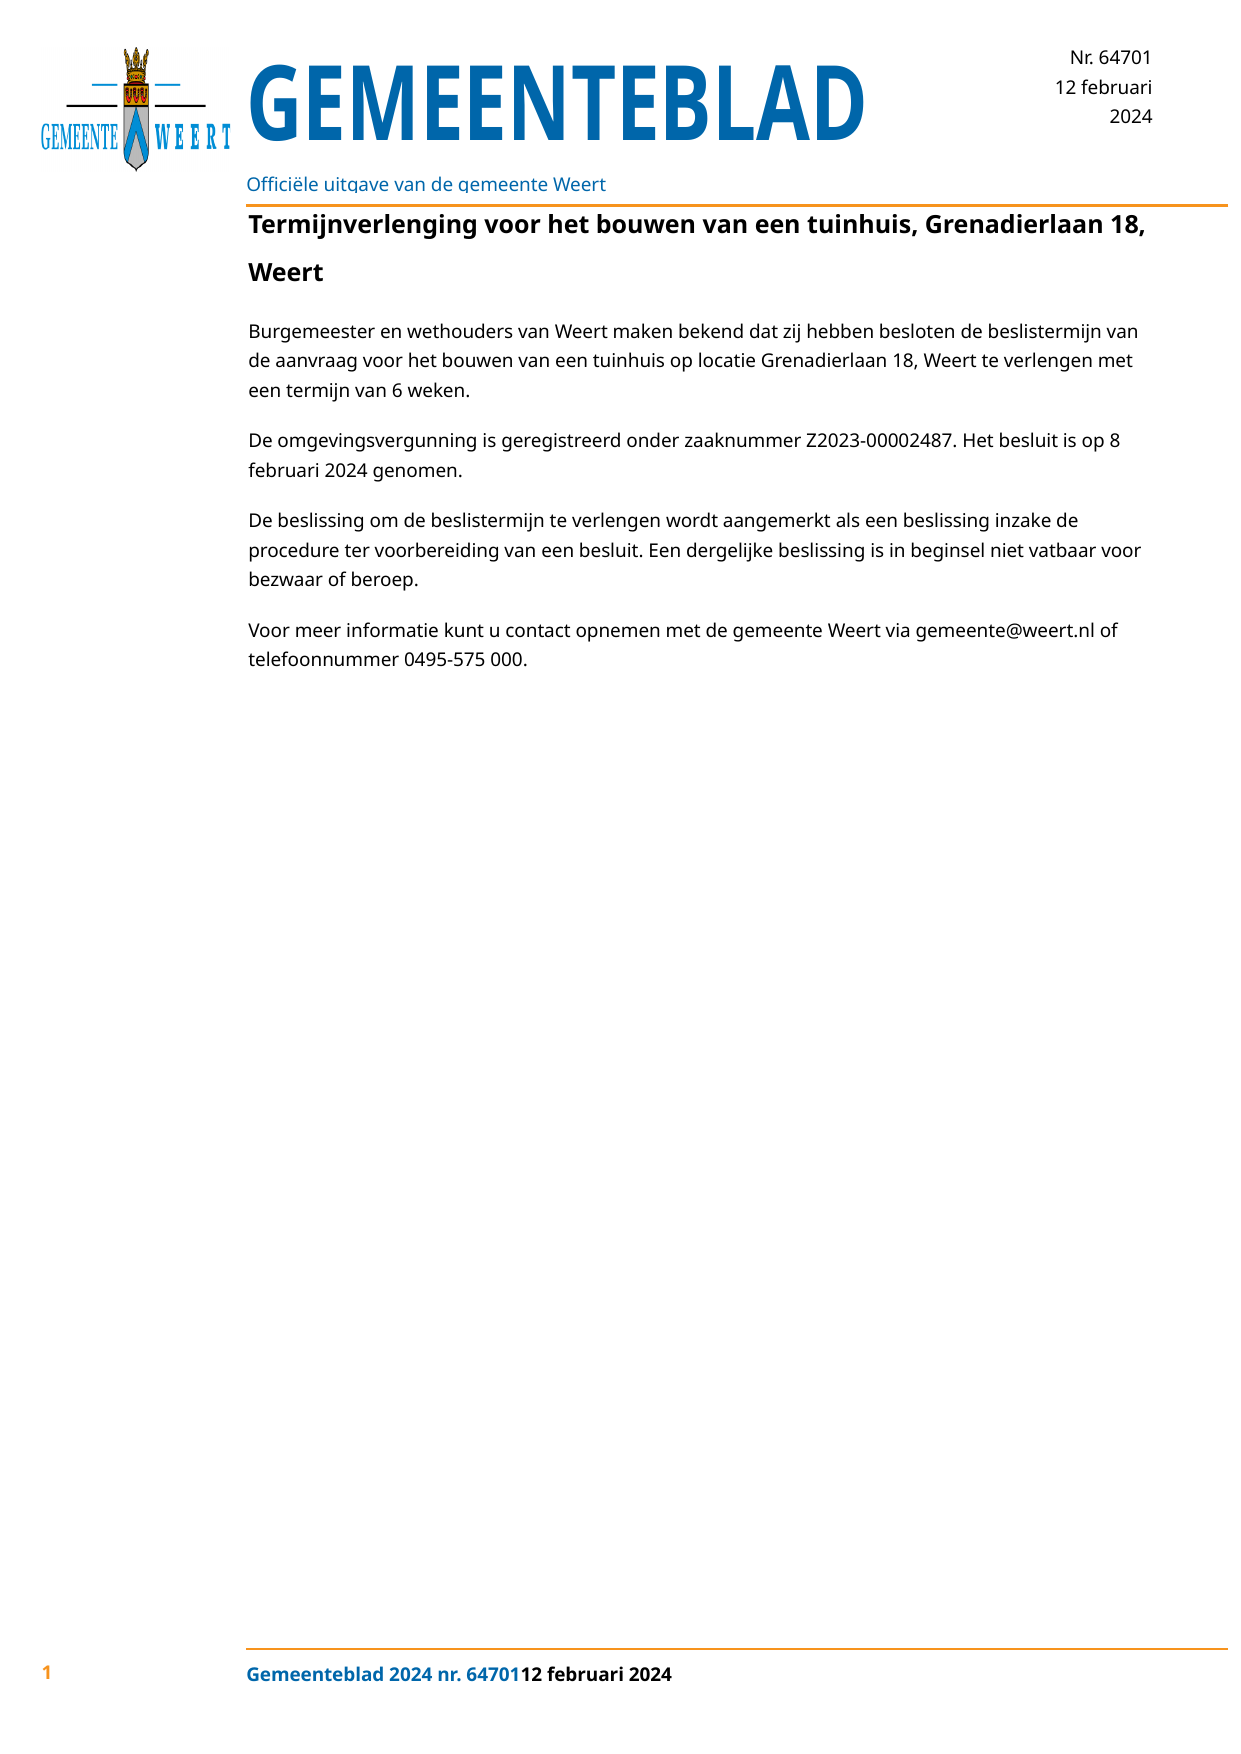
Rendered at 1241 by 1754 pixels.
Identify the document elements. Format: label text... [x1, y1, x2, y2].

text Termijnverlenging voor het bouwen van een tuinhuis, Grenadierlaan 18, Weert [248, 207, 1152, 288]
text De omgevingsvergunning is geregistreerd onder zaaknummer Z2023-00002487. Het besluit is op 8 februari 2024 genomen. [248, 427, 1152, 483]
picture [41, 47, 231, 172]
text Voor meer informatie kunt u contact opnemen met de gemeente Weert via gemeente@weert.nl of telefoonnummer 0495-575 000. [248, 617, 1152, 672]
text Burgemeester en wethouders van Weert maken bekend dat zij hebben besloten de beslistermijn van de aanvraag voor het bouwen van een tuinhuis op locatie Grenadierlaan 18, Weert te verlengen met een termijn van 6 weken. [248, 318, 1152, 403]
text De beslissing om de beslistermijn te verlengen wordt aangemerkt als een beslissing inzake de procedure ter voorbereiding van een besluit. Een dergelijke beslissing is in beginsel niet vatbaar voor bezwaar of beroep. [248, 507, 1152, 592]
